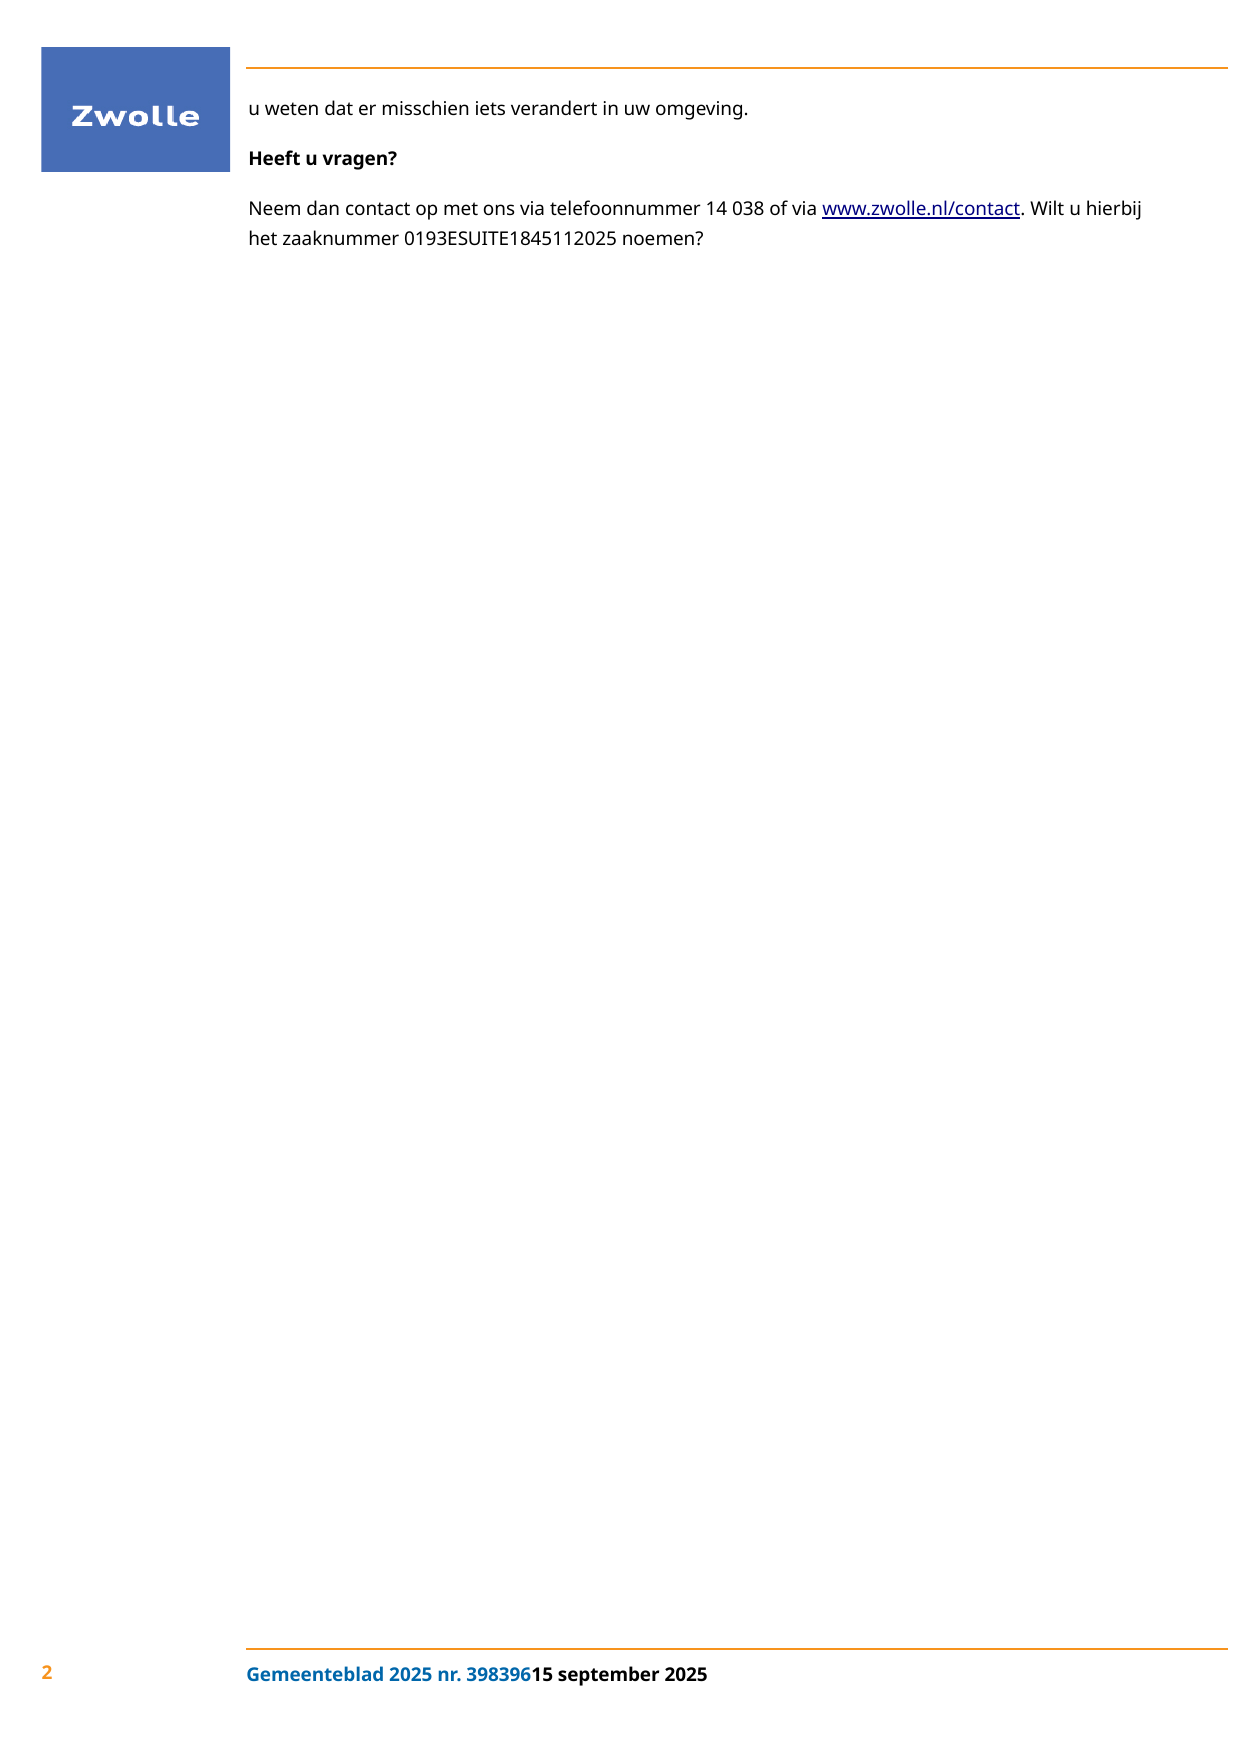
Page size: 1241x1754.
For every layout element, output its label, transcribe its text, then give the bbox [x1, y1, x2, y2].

picture [41, 47, 231, 172]
text u weten dat er misschien iets verandert in uw omgeving. [248, 95, 1152, 121]
text Neem dan contact op met ons via telefoonnummer 14 038 of via www.zwolle.nl/contact. Wilt u hierbij het zaaknummer 0193ESUITE1845112025 noemen? [248, 196, 1152, 251]
text Heeft u vragen? [248, 145, 1152, 171]
